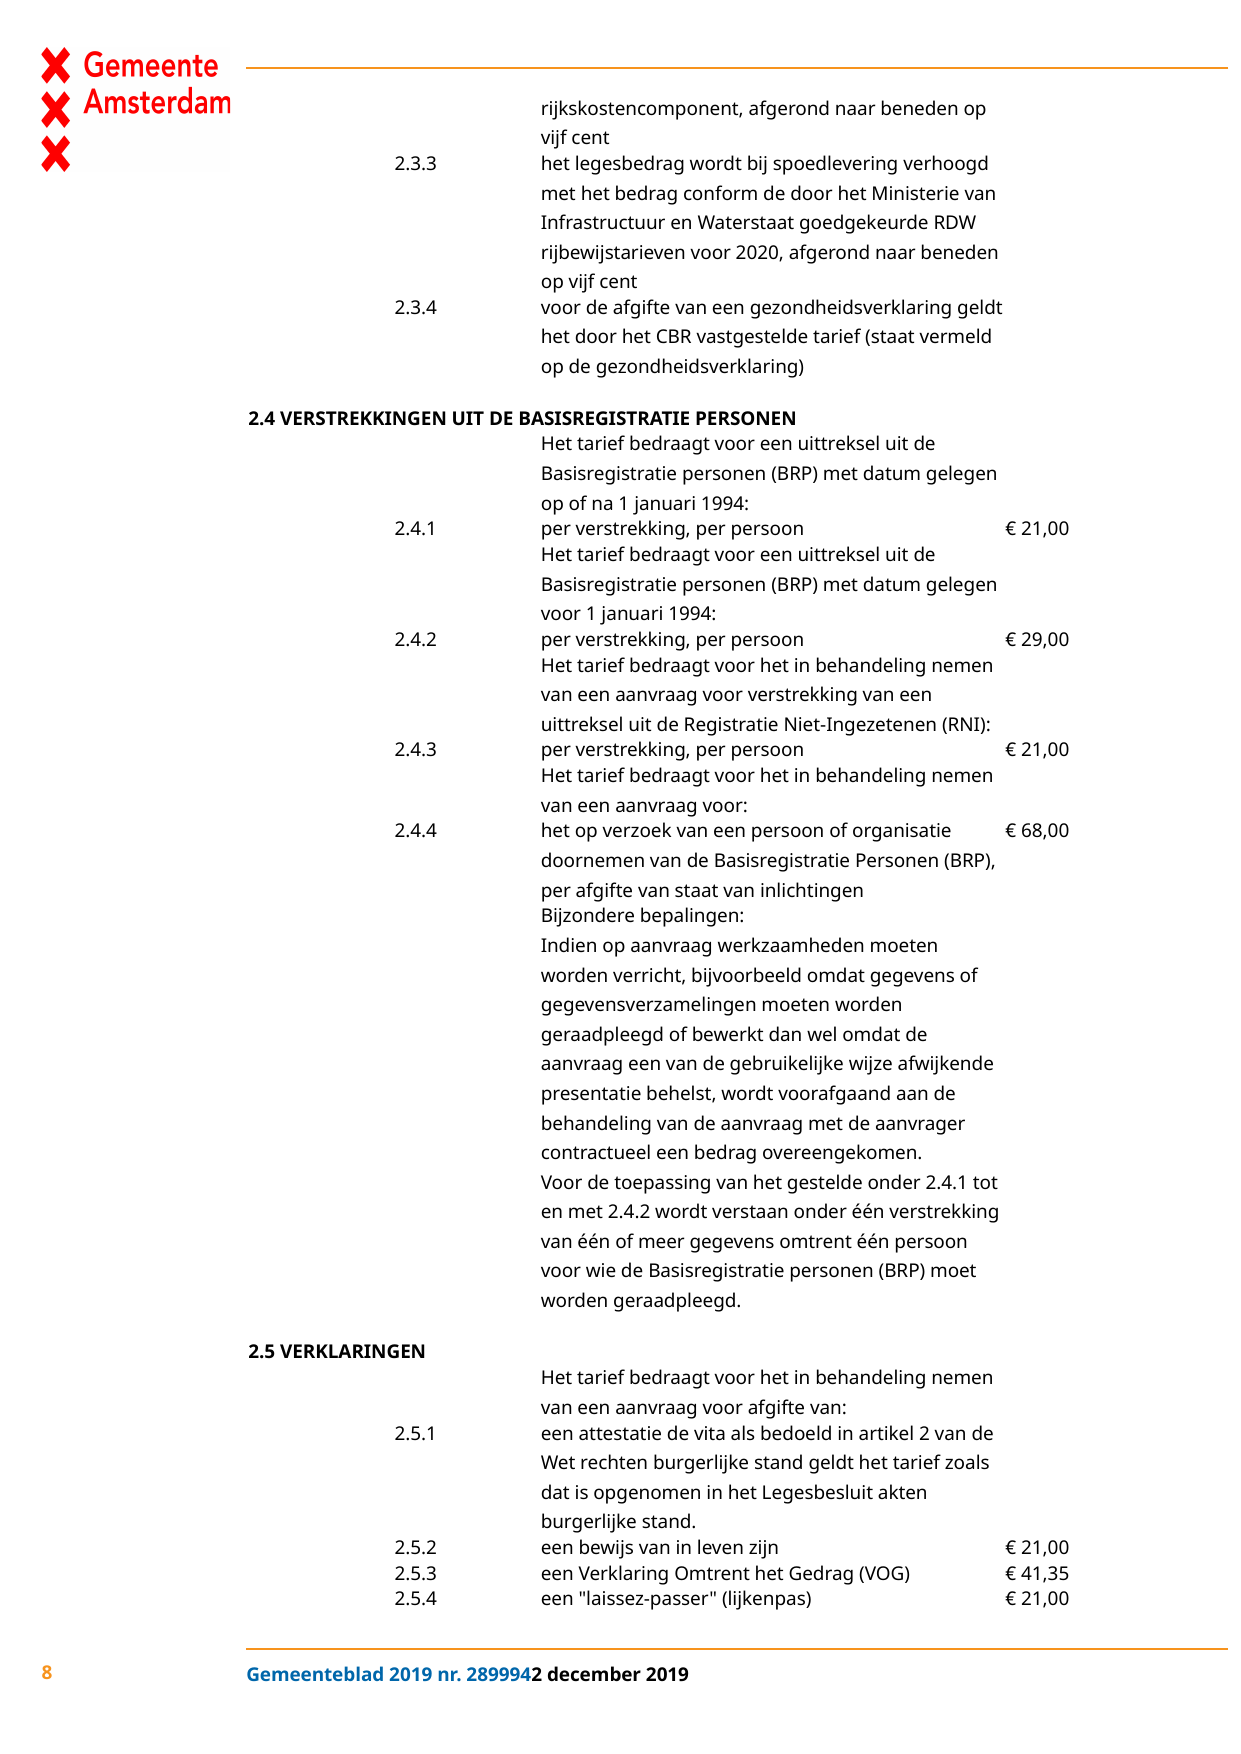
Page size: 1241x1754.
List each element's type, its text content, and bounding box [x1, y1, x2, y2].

table_cell [248, 541, 394, 626]
table_cell [1005, 903, 1152, 1313]
table_cell [248, 95, 394, 150]
table_cell Bijzondere bepalingen: Indien op aanvraag werkzaamheden moeten worden verricht, bijvoorbeeld omdat gegevens of gegevensverzamelingen moeten worden geraadpleegd of bewerkt dan wel omdat de aanvraag een van de gebruikelijke wijze afwijkende presentatie behelst, wordt voorafgaand aan de behandeling van de aanvraag met de aanvrager contractueel een bedrag overeengekomen. Voor de toepassing van het gestelde onder 2.4.1 tot en met 2.4.2 wordt verstaan onder één verstrekking van één of meer gegevens omtrent één persoon voor wie de Basisregistratie personen (BRP) moet worden geraadpleegd. [541, 903, 1005, 1313]
table_cell € 21,00 [1005, 515, 1152, 541]
table_cell [248, 1420, 394, 1534]
table_cell € 21,00 [1005, 1534, 1152, 1560]
table_cell per verstrekking, per persoon [541, 737, 1005, 762]
table_cell [248, 652, 394, 737]
table_cell [248, 515, 394, 541]
table_cell [1005, 1364, 1152, 1420]
table_cell [248, 294, 394, 379]
table_cell 2.5 VERKLARINGEN [248, 1339, 1005, 1364]
table_cell een Verklaring Omtrent het Gedrag (VOG) [541, 1560, 1005, 1586]
table_cell [248, 626, 394, 652]
table_cell [394, 379, 541, 405]
table_cell per verstrekking, per persoon [541, 626, 1005, 652]
table_cell [248, 818, 394, 903]
table_cell [1005, 652, 1152, 737]
table_cell 2.3.4 [394, 294, 541, 379]
table_cell 2.4.1 [394, 515, 541, 541]
table_cell Het tarief bedraagt voor een uittreksel uit de Basisregistratie personen (BRP) met datum gelegen op of na 1 januari 1994: [541, 431, 1005, 515]
table_cell het legesbedrag wordt bij spoedlevering verhoogd met het bedrag conform de door het Ministerie van Infrastructuur en Waterstaat goedgekeurde RDW rijbewijstarieven voor 2020, afgerond naar beneden op vijf cent [541, 150, 1005, 294]
table_cell [394, 431, 541, 515]
table_cell [248, 1586, 394, 1611]
table_cell 2.4.3 [394, 737, 541, 762]
table_cell [248, 1560, 394, 1586]
table_cell [248, 150, 394, 294]
table_cell een attestatie de vita als bedoeld in artikel 2 van de Wet rechten burgerlijke stand geldt het tarief zoals dat is opgenomen in het Legesbesluit akten burgerlijke stand. [541, 1420, 1005, 1534]
table_cell [1005, 541, 1152, 626]
table_cell € 21,00 [1005, 737, 1152, 762]
table_cell 2.3.3 [394, 150, 541, 294]
table_cell 2.5.2 [394, 1534, 541, 1560]
table_cell [394, 95, 541, 150]
table_cell [248, 1364, 394, 1420]
table_cell [1005, 379, 1152, 405]
table_cell [1005, 1339, 1152, 1364]
table_cell [1005, 763, 1152, 818]
table_cell [1005, 294, 1152, 379]
table_cell Het tarief bedraagt voor het in behandeling nemen van een aanvraag voor afgifte van: [541, 1364, 1005, 1420]
table_cell € 68,00 [1005, 818, 1152, 903]
table_cell een "laissez-passer" (lijkenpas) [541, 1586, 1005, 1611]
table_cell [541, 1313, 1005, 1339]
table_cell [394, 1364, 541, 1420]
table_cell rijkskostencomponent, afgerond naar beneden op vijf cent [541, 95, 1005, 150]
table_cell [1005, 431, 1152, 515]
table_cell [394, 1313, 541, 1339]
table_cell 2.5.4 [394, 1586, 541, 1611]
table_cell 2.4 VERSTREKKINGEN UIT DE BASISREGISTRATIE PERSONEN [248, 405, 1005, 431]
table_cell [394, 763, 541, 818]
table_cell [248, 763, 394, 818]
table_cell [1005, 405, 1152, 431]
table_cell [541, 379, 1005, 405]
table_cell [1005, 95, 1152, 150]
table_cell 2.5.1 [394, 1420, 541, 1534]
table_cell [1005, 1313, 1152, 1339]
table_cell € 41,35 [1005, 1560, 1152, 1586]
table_cell [248, 1534, 394, 1560]
table_cell [248, 379, 394, 405]
table_cell [394, 903, 541, 1313]
table_cell [394, 541, 541, 626]
table_cell Het tarief bedraagt voor het in behandeling nemen van een aanvraag voor: [541, 763, 1005, 818]
table_cell Het tarief bedraagt voor het in behandeling nemen van een aanvraag voor verstrekking van een uittreksel uit de Registratie Niet-Ingezetenen (RNI): [541, 652, 1005, 737]
table_cell [248, 1313, 394, 1339]
table_cell [248, 431, 394, 515]
table_cell 2.4.4 [394, 818, 541, 903]
table_cell 2.5.3 [394, 1560, 541, 1586]
table_cell [1005, 1420, 1152, 1534]
table_cell een bewijs van in leven zijn [541, 1534, 1005, 1560]
table_cell het op verzoek van een persoon of organisatie doornemen van de Basisregistratie Personen (BRP), per afgifte van staat van inlichtingen [541, 818, 1005, 903]
table_cell voor de afgifte van een gezondheidsverklaring geldt het door het CBR vastgestelde tarief (staat vermeld op de gezondheidsverklaring) [541, 294, 1005, 379]
table_cell [248, 737, 394, 762]
table_cell [248, 903, 394, 1313]
table_cell € 21,00 [1005, 1586, 1152, 1611]
table_cell per verstrekking, per persoon [541, 515, 1005, 541]
table_cell [1005, 150, 1152, 294]
table_cell [394, 652, 541, 737]
table_cell Het tarief bedraagt voor een uittreksel uit de Basisregistratie personen (BRP) met datum gelegen voor 1 januari 1994: [541, 541, 1005, 626]
table_cell 2.4.2 [394, 626, 541, 652]
picture [41, 47, 231, 172]
table_cell € 29,00 [1005, 626, 1152, 652]
